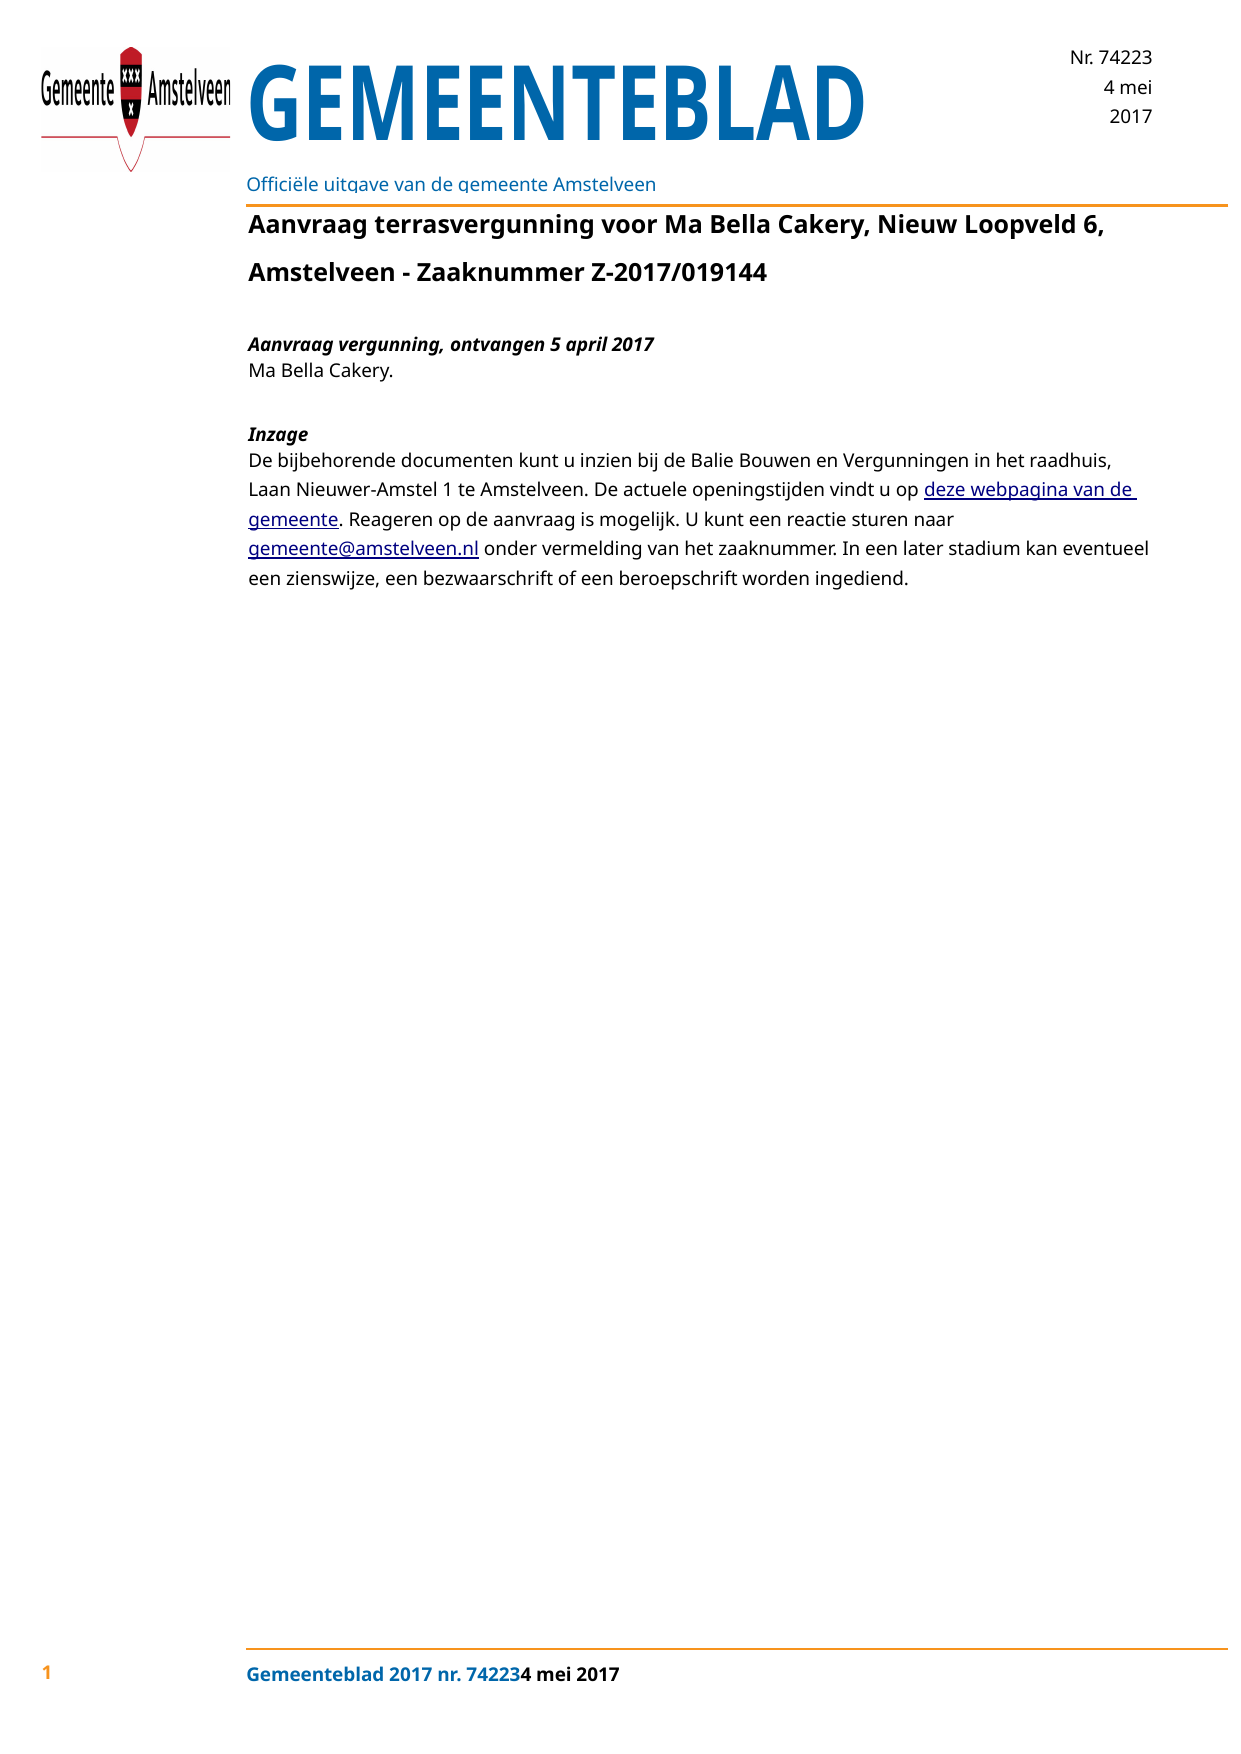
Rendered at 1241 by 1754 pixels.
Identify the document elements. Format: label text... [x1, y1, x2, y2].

text Aanvraag terrasvergunning voor Ma Bella Cakery, Nieuw Loopveld 6, Amstelveen - Zaaknummer Z-2017/019144 [248, 207, 1152, 288]
text Aanvraag vergunning, ontvangen 5 april 2017 [248, 331, 1152, 357]
text De bijbehorende documenten kunt u inzien bij de Balie Bouwen en Vergunningen in het raadhuis, Laan Nieuwer-Amstel 1 te Amstelveen. De actuele openingstijden vindt u op deze webpagina van de gemeente. Reageren op de aanvraag is mogelijk. U kunt een reactie sturen naar gemeente@amstelveen.nl onder vermelding van het zaaknummer. In een later stadium kan eventueel een zienswijze, een bezwaarschrift of een beroepschrift worden ingediend. [248, 447, 1152, 591]
text Inzage [248, 421, 1152, 447]
picture [41, 47, 231, 172]
text Ma Bella Cakery. [248, 357, 1152, 383]
